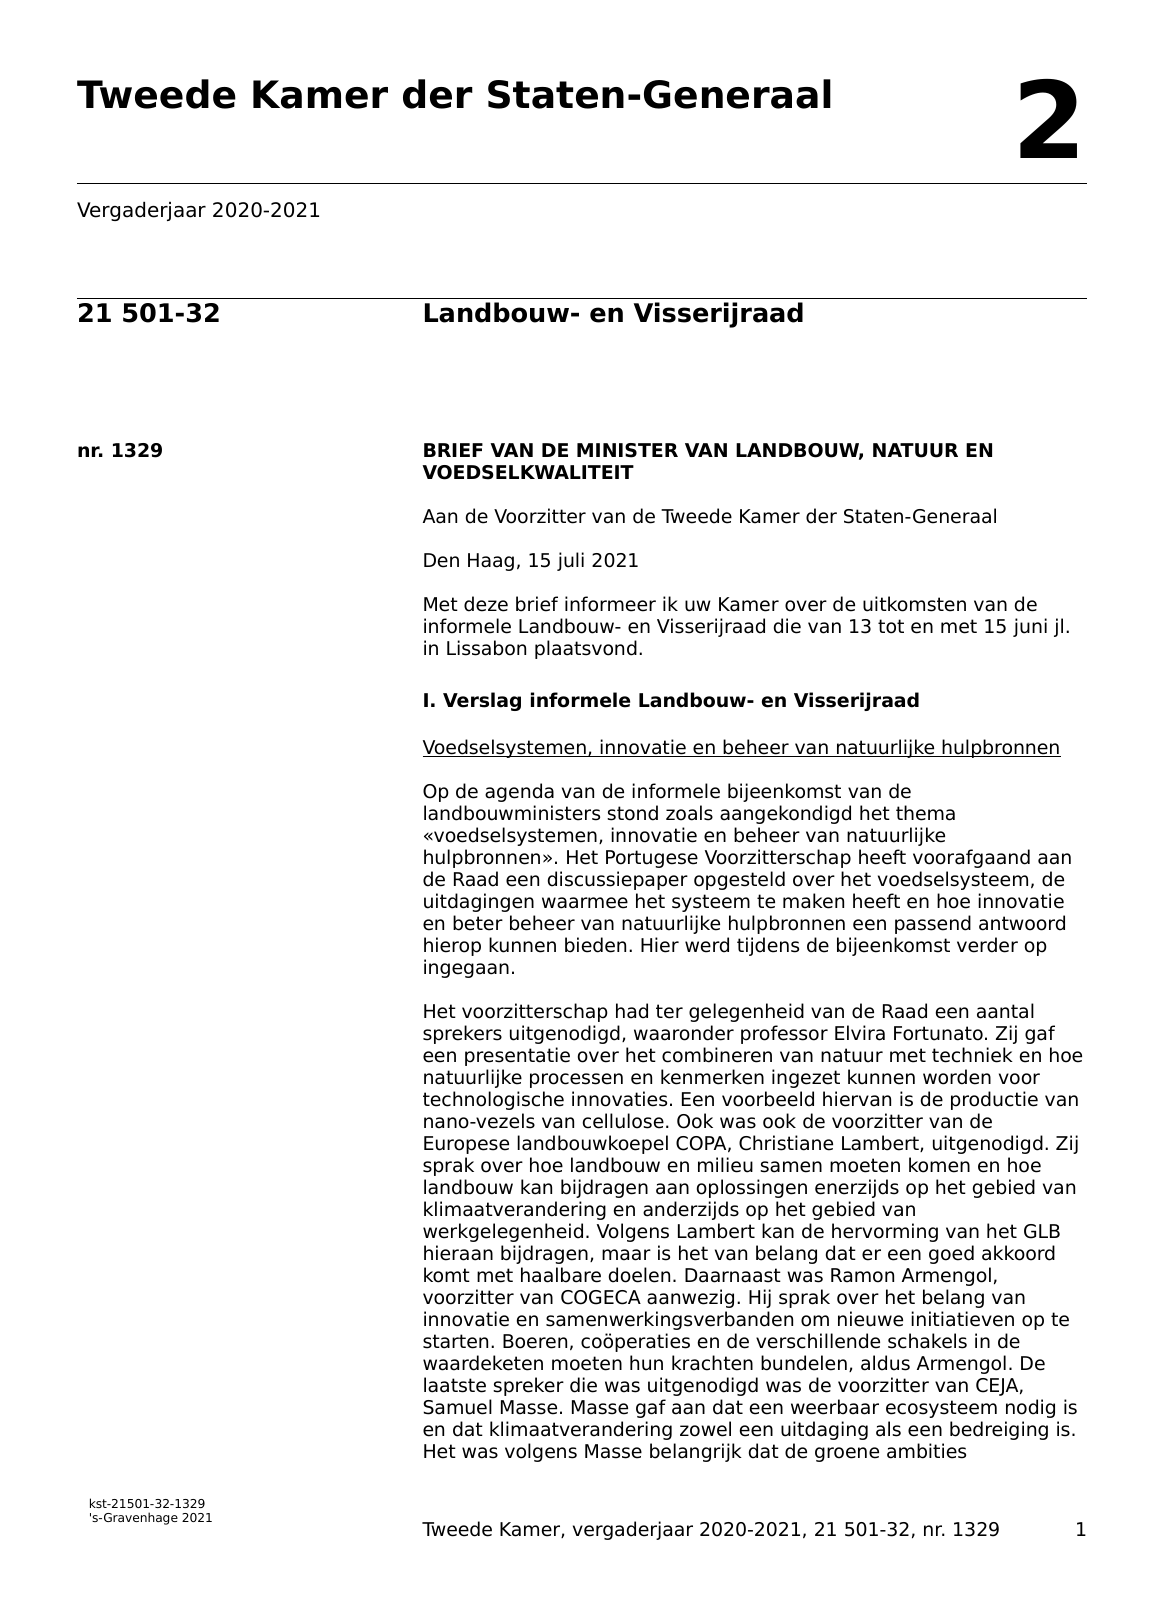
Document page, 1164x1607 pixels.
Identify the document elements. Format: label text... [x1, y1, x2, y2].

table_header Tweede Kamer der Staten-Generaal [77, 59, 886, 183]
text Het voorzitterschap had ter gelegenheid van de Raad een aantal sprekers uitgenodigd, waaronder professor Elvira Fortunato. Zij gaf een presentatie over het combineren van natuur met techniek en hoe natuurlijke processen en kenmerken ingezet kunnen worden voor technologische innovaties. Een voorbeeld hiervan is de productie van nano-vezels van cellulose. Ook was ook de voorzitter van de Europese landbouwkoepel COPA, Christiane Lambert, uitgenodigd. Zij sprak over hoe landbouw en milieu samen moeten komen en hoe landbouw kan bijdragen aan oplossingen enerzijds op het gebied van klimaatverandering en anderzijds op het gebied van werkgelegenheid. Volgens Lambert kan de hervorming van het GLB hieraan bijdragen, maar is het van belang dat er een goed akkoord komt met haalbare doelen. Daarnaast was Ramon Armengol, voorzitter van COGECA aanwezig. Hij sprak over het belang van innovatie en samenwerkingsverbanden om nieuwe initiatieven op te starten. Boeren, coöperaties en de verschillende schakels in de waardeketen moeten hun krachten bundelen, aldus Armengol. De laatste spreker die was uitgenodigd was de voorzitter van CEJA, Samuel Masse. Masse gaf aan dat een weerbaar ecosysteem nodig is en dat klimaatverandering zowel een uitdaging als een bedreiging is. Het was volgens Masse belangrijk dat de groene ambities [422, 1001, 1087, 1463]
table_header 2 [886, 59, 1087, 183]
text 's-Gravenhage 2021 [88, 1511, 323, 1525]
subtitle Voedselsystemen, innovatie en beheer van natuurlijke hulpbronnen [422, 737, 1087, 759]
subtitle nr. 1329 BRIEF VAN DE MINISTER VAN LANDBOUW, NATUUR EN VOEDSELKWALITEIT [77, 440, 1087, 484]
subtitle I. Verslag informele Landbouw- en Visserijraad [422, 690, 1087, 712]
table_cell Vergaderjaar 2020-2021 [77, 184, 1087, 298]
text Op de agenda van de informele bijeenkomst van de landbouwministers stond zoals aangekondigd het thema «voedselsystemen, innovatie en beheer van natuurlijke hulpbronnen». Het Portugese Voorzitterschap heeft voorafgaand aan de Raad een discussiepaper opgesteld over het voedselsysteem, de uitdagingen waarmee het systeem te maken heeft en hoe innovatie en beter beheer van natuurlijke hulpbronnen een passend antwoord hierop kunnen bieden. Hier werd tijdens de bijeenkomst verder op ingegaan. [422, 781, 1087, 979]
text kst-21501-32-1329 [88, 1497, 323, 1511]
text Aan de Voorzitter van de Tweede Kamer der Staten-Generaal [422, 506, 1087, 528]
subtitle 21 501-32 Landbouw- en Visserijraad [77, 299, 1087, 329]
text Den Haag, 15 juli 2021 [422, 550, 1087, 572]
text Met deze brief informeer ik uw Kamer over de uitkomsten van de informele Landbouw- en Visserijraad die van 13 tot en met 15 juni jl. in Lissabon plaatsvond. [422, 594, 1087, 660]
